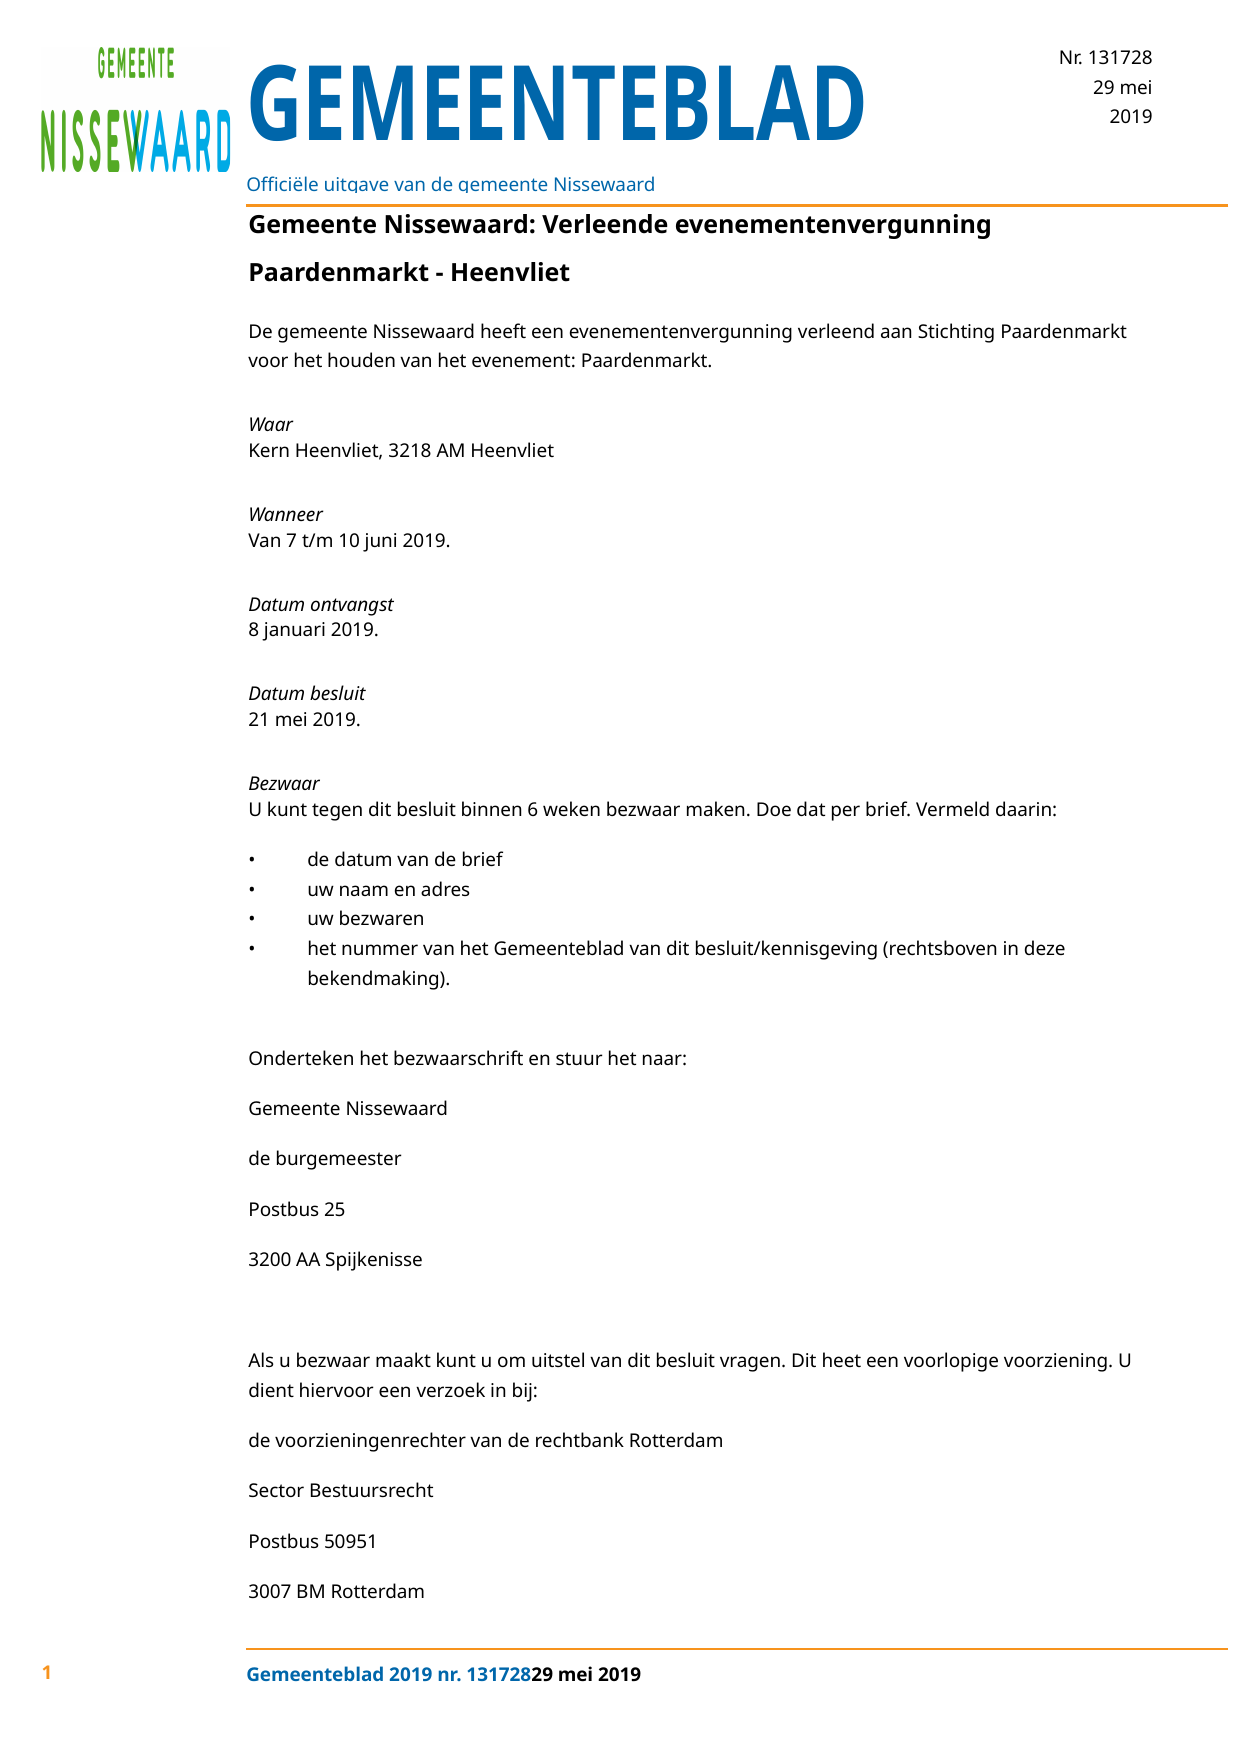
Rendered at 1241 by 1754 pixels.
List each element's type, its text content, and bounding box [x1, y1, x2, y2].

picture [176, 157, 187, 172]
text de voorzieningenrechter van de rechtbank Rotterdam [248, 1427, 1152, 1453]
text Van 7 t/m 10 juni 2019. [248, 527, 1152, 553]
text Postbus 25 [248, 1196, 1152, 1222]
text Gemeente Nissewaard [248, 1095, 1152, 1121]
list de datum van de brief [248, 846, 1152, 872]
text De gemeente Nissewaard heeft een evenementenvergunning verleend aan Stichting Paardenmarkt voor het houden van het evenement: Paardenmarkt. [248, 318, 1152, 373]
text Onderteken het bezwaarschrift en stuur het naar: [248, 1045, 1152, 1070]
picture [200, 151, 206, 172]
picture [222, 122, 227, 160]
text Kern Heenvliet, 3218 AM Heenvliet [248, 437, 1152, 463]
picture [201, 122, 206, 138]
text 8 januari 2019. [248, 617, 1152, 642]
text 3200 AA Spijkenisse [248, 1246, 1152, 1272]
text de burgemeester [248, 1146, 1152, 1171]
picture [41, 47, 231, 172]
text Waar [248, 411, 1152, 437]
picture [154, 157, 165, 172]
text Postbus 50951 [248, 1528, 1152, 1554]
text Gemeente Nissewaard: Verleende evenementenvergunning Paardenmarkt - Heenvliet [248, 207, 1152, 288]
list uw bezwaren [248, 906, 1152, 931]
text 3007 BM Rotterdam [248, 1578, 1152, 1604]
text Sector Bestuursrecht [248, 1478, 1152, 1503]
list uw naam en adres [248, 876, 1152, 902]
text Als u bezwaar maakt kunt u om uitstel van dit besluit vragen. Dit heet een voorlopige voorziening. U dient hiervoor een verzoek in bij: [248, 1347, 1152, 1402]
list het nummer van het Gemeenteblad van dit besluit/kennisgeving (rechtsboven in deze bekendmaking). [248, 935, 1152, 990]
text Bezwaar [248, 770, 1152, 796]
text Datum besluit [248, 681, 1152, 706]
text 21 mei 2019. [248, 706, 1152, 732]
text Wanneer [248, 501, 1152, 527]
text Datum ontvangst [248, 591, 1152, 617]
text U kunt tegen dit besluit binnen 6 weken bezwaar maken. Doe dat per brief. Vermeld daarin: [248, 796, 1152, 822]
